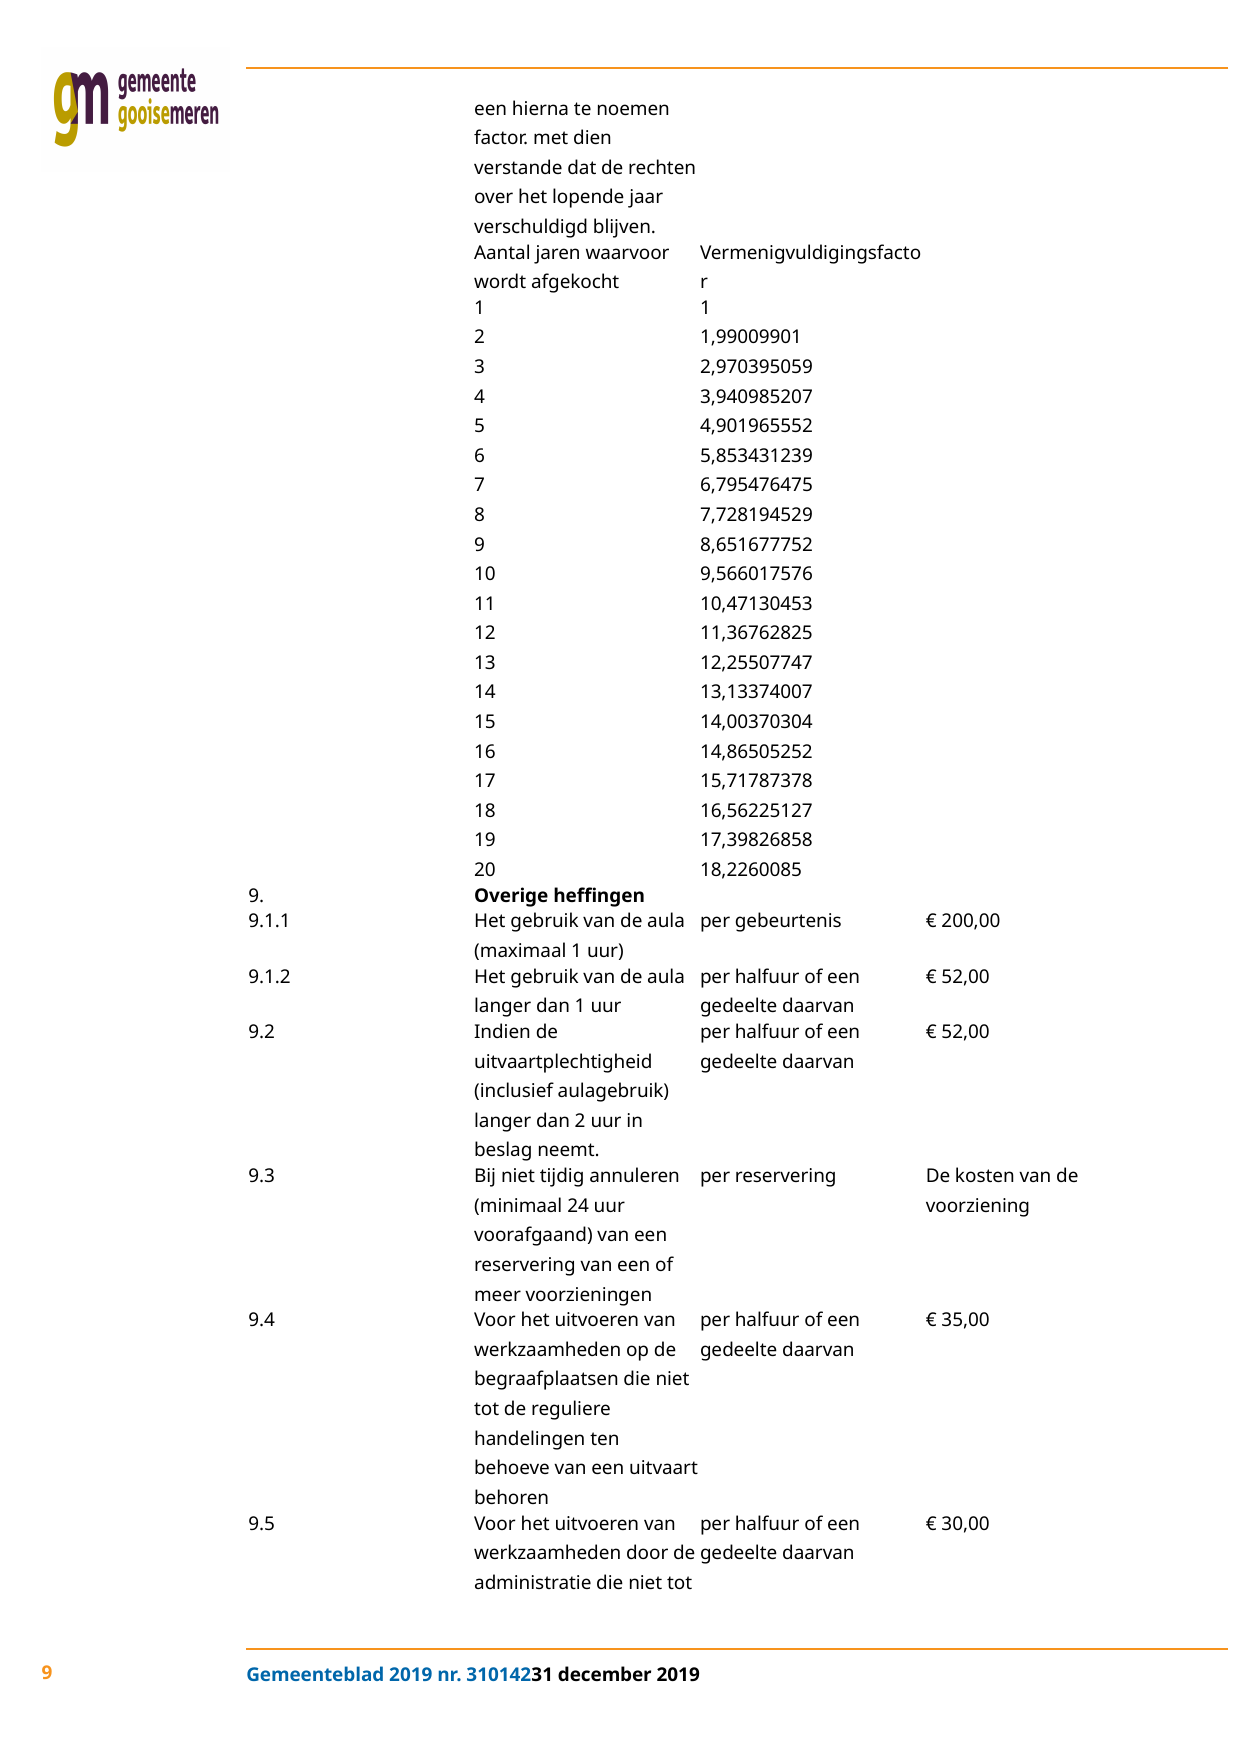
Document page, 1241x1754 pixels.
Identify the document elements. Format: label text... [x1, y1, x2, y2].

table_cell [926, 882, 1152, 908]
table_cell Voor het uitvoeren van werkzaamheden op de begraafplaatsen die niet tot de reguliere handelingen ten behoeve van een uitvaart behoren [474, 1306, 700, 1510]
table_cell per halfuur of een gedeelte daarvan [700, 1510, 926, 1594]
table_cell Voor het uitvoeren van werkzaamheden door de administratie die niet tot [474, 1510, 700, 1594]
table_cell € 200,00 [926, 908, 1152, 963]
picture [41, 47, 231, 172]
table_cell € 35,00 [926, 1306, 1152, 1510]
table_cell [248, 95, 474, 239]
table_cell per halfuur of een gedeelte daarvan [700, 963, 926, 1018]
table_cell 9.4 [248, 1306, 474, 1510]
table_cell Bij niet tijdig annuleren (minimaal 24 uur voorafgaand) van een reservering van een of meer voorzieningen [474, 1163, 700, 1306]
table_cell per halfuur of een gedeelte daarvan [700, 1018, 926, 1162]
table_cell Het gebruik van de aula langer dan 1 uur [474, 963, 700, 1018]
table_cell per reservering [700, 1163, 926, 1306]
table_cell een hierna te noemen factor. met dien verstande dat de rechten over het lopende jaar verschuldigd blijven. [474, 95, 700, 239]
table_cell [926, 95, 1152, 239]
table_cell Het gebruik van de aula (maximaal 1 uur) [474, 908, 700, 963]
table_cell 1 2 3 4 5 6 7 8 9 10 11 12 13 14 15 16 17 18 19 20 [474, 294, 700, 882]
table_cell [700, 882, 926, 908]
table_cell Vermenigvuldigingsfactor [700, 239, 926, 294]
table_cell [700, 95, 926, 239]
table_cell [926, 294, 1152, 882]
table_cell [926, 239, 1152, 294]
table_cell 9. [248, 882, 474, 908]
table_cell € 52,00 [926, 963, 1152, 1018]
table_cell De kosten van de voorziening [926, 1163, 1152, 1306]
table_cell 9.1.1 [248, 908, 474, 963]
table_cell € 52,00 [926, 1018, 1152, 1162]
table_cell Aantal jaren waarvoor wordt afgekocht [474, 239, 700, 294]
table_cell Overige heffingen [474, 882, 700, 908]
table_cell 9.2 [248, 1018, 474, 1162]
table_cell [248, 239, 474, 294]
table_cell 9.5 [248, 1510, 474, 1594]
table_cell 1 1,99009901 2,970395059 3,940985207 4,901965552 5,853431239 6,795476475 7,728194529 8,651677752 9,566017576 10,47130453 11,36762825 12,25507747 13,13374007 14,00370304 14,86505252 15,71787378 16,56225127 17,39826858 18,2260085 [700, 294, 926, 882]
table_cell 9.3 [248, 1163, 474, 1306]
table_cell per gebeurtenis [700, 908, 926, 963]
table_cell 9.1.2 [248, 963, 474, 1018]
table_cell [248, 294, 474, 882]
table_cell Indien de uitvaartplechtigheid (inclusief aulagebruik) langer dan 2 uur in beslag neemt. [474, 1018, 700, 1162]
table_cell € 30,00 [926, 1510, 1152, 1594]
table_cell per halfuur of een gedeelte daarvan [700, 1306, 926, 1510]
